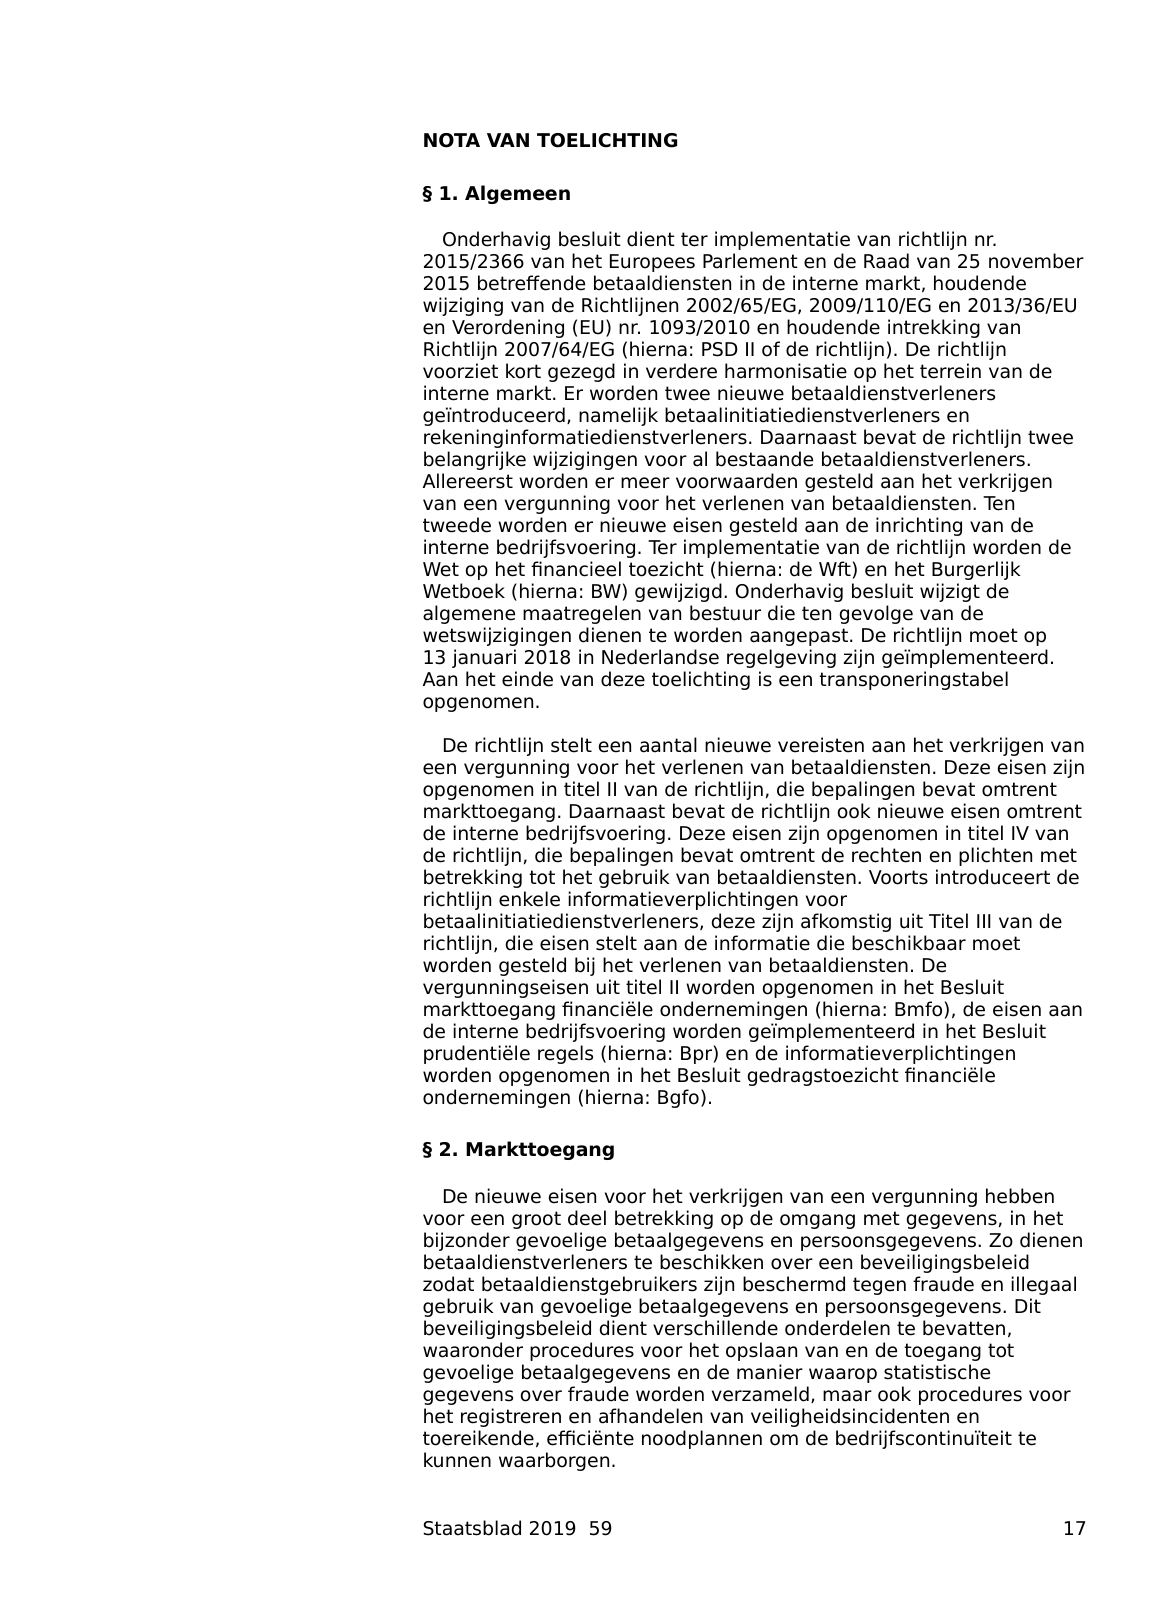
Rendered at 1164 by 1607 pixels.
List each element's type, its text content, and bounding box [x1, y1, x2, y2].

subtitle § 2. Markttoegang [422, 1139, 1087, 1161]
text De nieuwe eisen voor het verkrijgen van een vergunning hebben voor een groot deel betrekking op de omgang met gegevens, in het bijzonder gevoelige betaalgegevens en persoonsgegevens. Zo dienen betaaldienstverleners te beschikken over een beveiligingsbeleid zodat betaaldienstgebruikers zijn beschermd tegen fraude en illegaal gebruik van gevoelige betaalgegevens en persoonsgegevens. Dit beveiligingsbeleid dient verschillende onderdelen te bevatten, waaronder procedures voor het opslaan van en de toegang tot gevoelige betaalgegevens en de manier waarop statistische gegevens over fraude worden verzameld, maar ook procedures voor het registreren en afhandelen van veiligheidsincidenten en toereikende, efficiënte noodplannen om de bedrijfscontinuïteit te kunnen waarborgen. [422, 1186, 1087, 1471]
text De richtlijn stelt een aantal nieuwe vereisten aan het verkrijgen van een vergunning voor het verlenen van betaaldiensten. Deze eisen zijn opgenomen in titel II van de richtlijn, die bepalingen bevat omtrent markttoegang. Daarnaast bevat de richtlijn ook nieuwe eisen omtrent de interne bedrijfsvoering. Deze eisen zijn opgenomen in titel IV van de richtlijn, die bepalingen bevat omtrent de rechten en plichten met betrekking tot het gebruik van betaaldiensten. Voorts introduceert de richtlijn enkele informatieverplichtingen voor betaalinitiatiedienstverleners, deze zijn afkomstig uit Titel III van de richtlijn, die eisen stelt aan de informatie die beschikbaar moet worden gesteld bij het verlenen van betaaldiensten. De vergunningseisen uit titel II worden opgenomen in het Besluit markttoegang financiële ondernemingen (hierna: Bmfo), de eisen aan de interne bedrijfsvoering worden geïmplementeerd in het Besluit prudentiële regels (hierna: Bpr) en de informatieverplichtingen worden opgenomen in het Besluit gedragstoezicht financiële ondernemingen (hierna: Bgfo). [422, 735, 1087, 1109]
text Onderhavig besluit dient ter implementatie van richtlijn nr. 2015/2366 van het Europees Parlement en de Raad van 25 november 2015 betreffende betaaldiensten in de interne markt, houdende wijziging van de Richtlijnen 2002/65/EG, 2009/110/EG en 2013/36/EU en Verordening (EU) nr. 1093/2010 en houdende intrekking van Richtlijn 2007/64/EG (hierna: PSD II of de richtlijn). De richtlijn voorziet kort gezegd in verdere harmonisatie op het terrein van de interne markt. Er worden twee nieuwe betaaldienstverleners geïntroduceerd, namelijk betaalinitiatiedienstverleners en rekeninginformatiedienstverleners. Daarnaast bevat de richtlijn twee belangrijke wijzigingen voor al bestaande betaaldienstverleners. Allereerst worden er meer voorwaarden gesteld aan het verkrijgen van een vergunning voor het verlenen van betaaldiensten. Ten tweede worden er nieuwe eisen gesteld aan de inrichting van de interne bedrijfsvoering. Ter implementatie van de richtlijn worden de Wet op het financieel toezicht (hierna: de Wft) en het Burgerlijk Wetboek (hierna: BW) gewijzigd. Onderhavig besluit wijzigt de algemene maatregelen van bestuur die ten gevolge van de wetswijzigingen dienen te worden aangepast. De richtlijn moet op 13 januari 2018 in Nederlandse regelgeving zijn geïmplementeerd. Aan het einde van deze toelichting is een transponeringstabel opgenomen. [422, 229, 1087, 713]
subtitle § 1. Algemeen [422, 182, 1087, 204]
subtitle NOTA VAN TOELICHTING [422, 130, 1087, 152]
